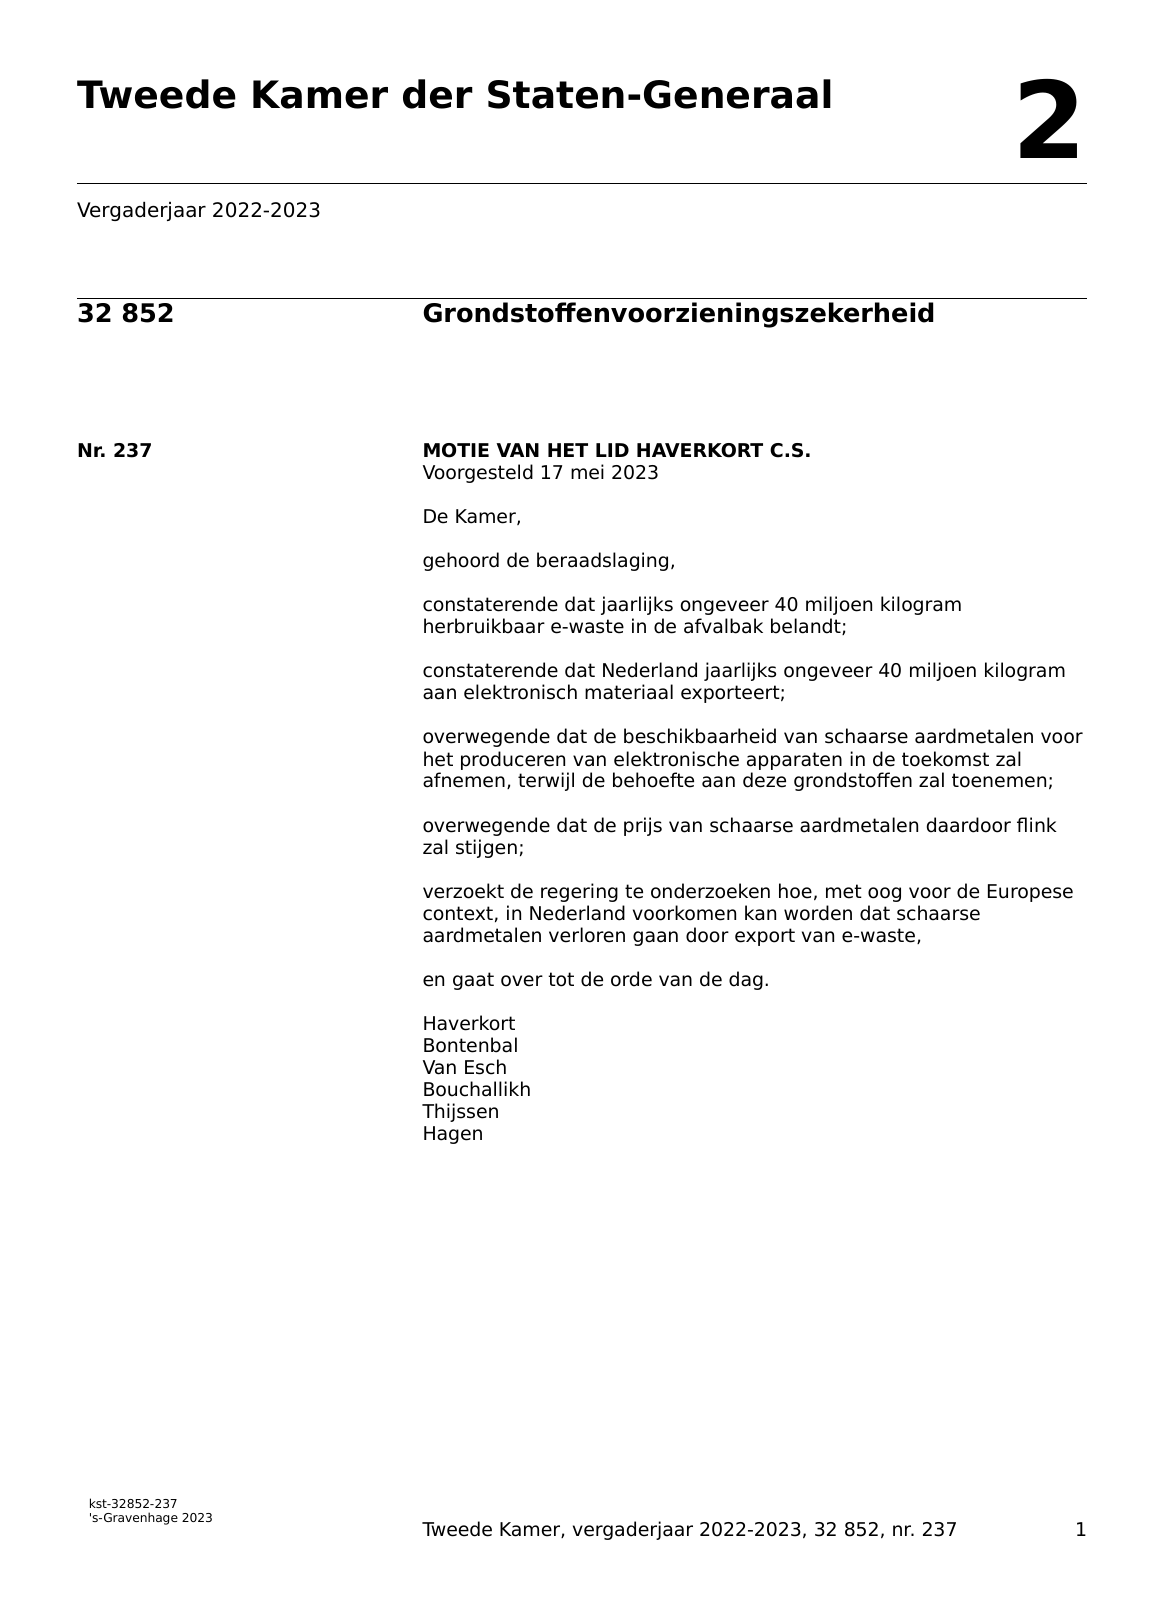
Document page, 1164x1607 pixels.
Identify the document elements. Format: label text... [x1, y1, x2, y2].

text 's-Gravenhage 2023 [88, 1511, 323, 1525]
text Voorgesteld 17 mei 2023 [422, 462, 1087, 484]
text gehoord de beraadslaging, [422, 550, 1087, 572]
text De Kamer, [422, 506, 1087, 528]
text Van Esch [422, 1057, 1087, 1079]
table_cell Vergaderjaar 2022-2023 [77, 184, 1087, 298]
text Bontenbal [422, 1035, 1087, 1057]
table_header Tweede Kamer der Staten-Generaal [77, 59, 886, 183]
text constaterende dat Nederland jaarlijks ongeveer 40 miljoen kilogram aan elektronisch materiaal exporteert; [422, 660, 1087, 704]
table_header 2 [886, 59, 1087, 183]
text Thijssen [422, 1101, 1087, 1123]
subtitle Nr. 237 MOTIE VAN HET LID HAVERKORT C.S. [77, 440, 1087, 462]
text overwegende dat de prijs van schaarse aardmetalen daardoor flink zal stijgen; [422, 814, 1087, 858]
text verzoekt de regering te onderzoeken hoe, met oog voor de Europese context, in Nederland voorkomen kan worden dat schaarse aardmetalen verloren gaan door export van e-waste, [422, 881, 1087, 947]
text Haverkort [422, 1013, 1087, 1035]
subtitle 32 852 Grondstoffenvoorzieningszekerheid [77, 299, 1087, 329]
text constaterende dat jaarlijks ongeveer 40 miljoen kilogram herbruikbaar e-waste in de afvalbak belandt; [422, 594, 1087, 638]
text Hagen [422, 1123, 1087, 1145]
text en gaat over tot de orde van de dag. [422, 969, 1087, 991]
text overwegende dat de beschikbaarheid van schaarse aardmetalen voor het produceren van elektronische apparaten in de toekomst zal afnemen, terwijl de behoefte aan deze grondstoffen zal toenemen; [422, 726, 1087, 792]
text kst-32852-237 [88, 1497, 323, 1511]
text Bouchallikh [422, 1079, 1087, 1101]
